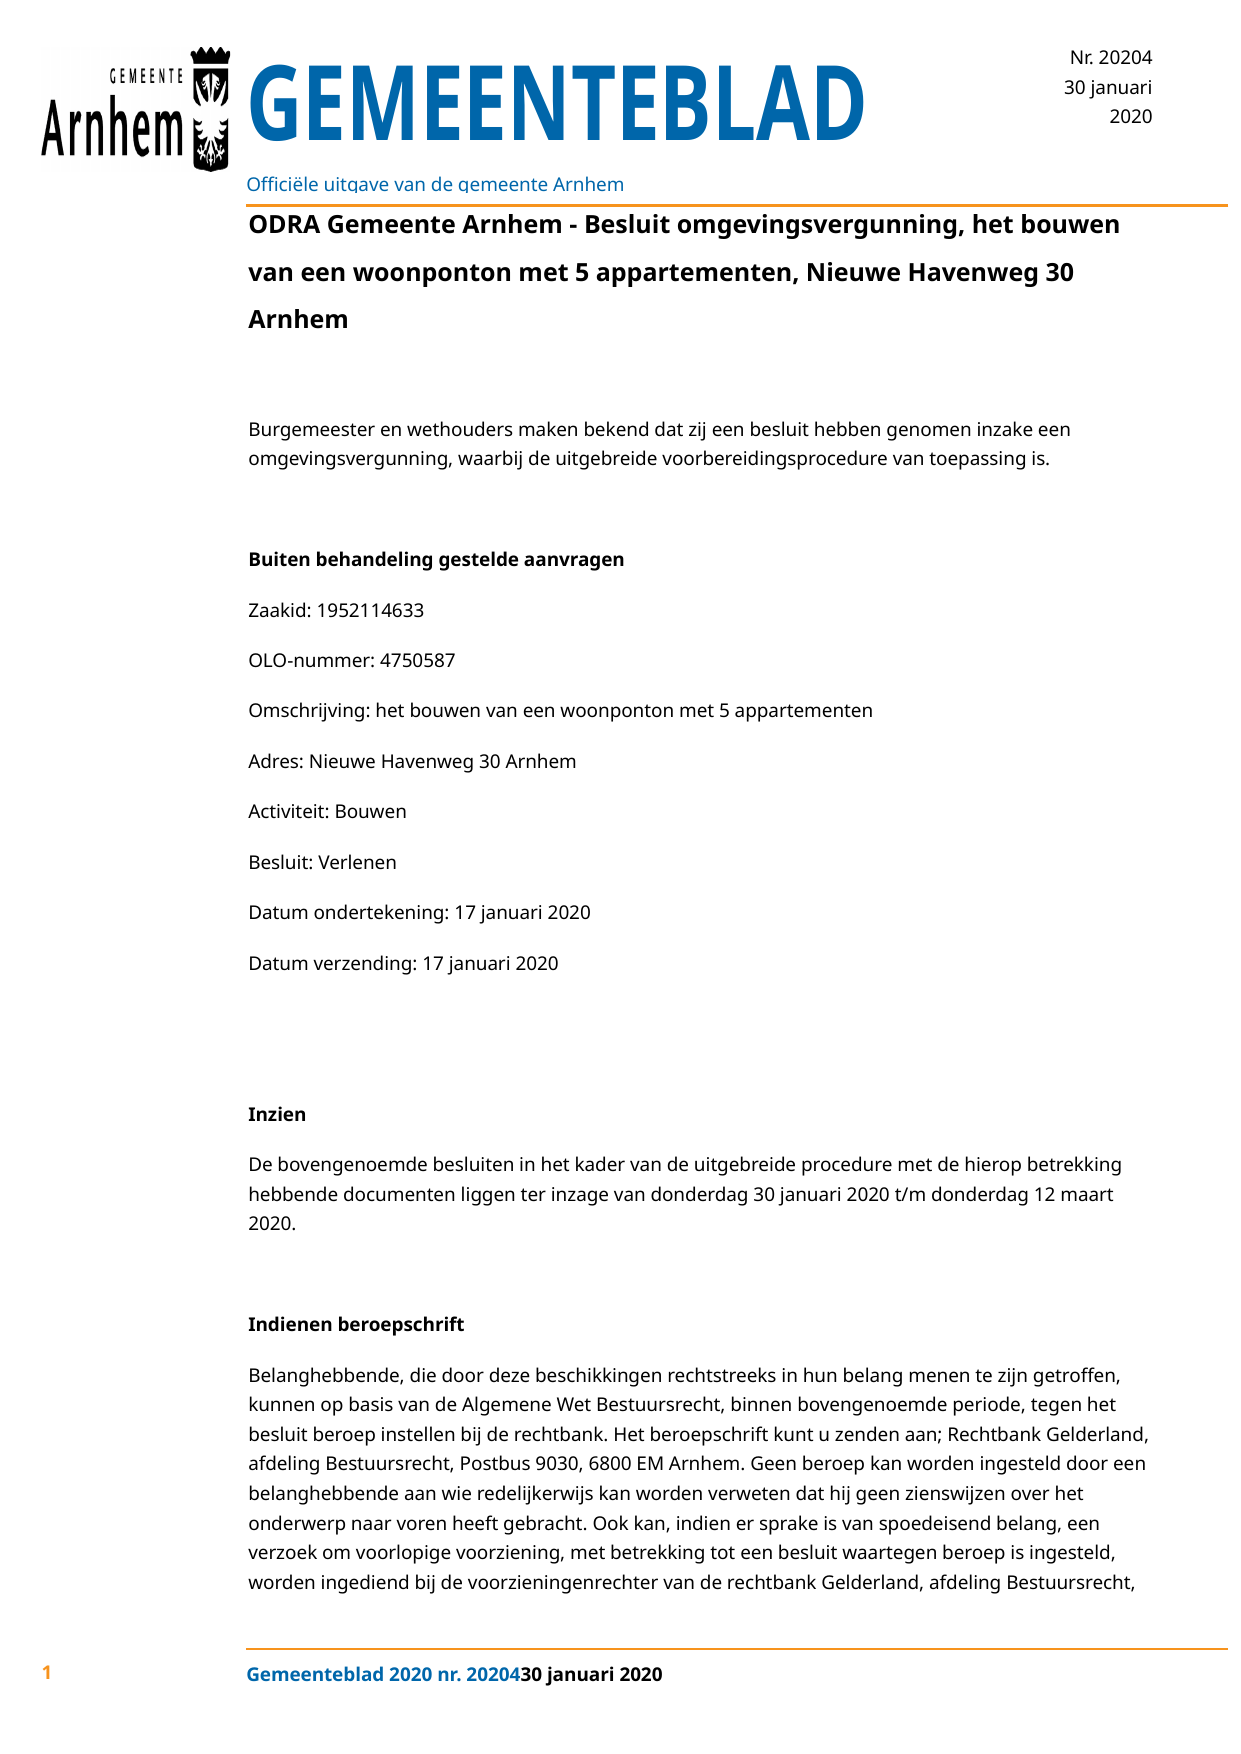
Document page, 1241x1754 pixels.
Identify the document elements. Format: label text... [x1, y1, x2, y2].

text Belanghebbende, die door deze beschikkingen rechtstreeks in hun belang menen te zijn getroffen, kunnen op basis van de Algemene Wet Bestuursrecht, binnen bovengenoemde periode, tegen het besluit beroep instellen bij de rechtbank. Het beroepschrift kunt u zenden aan; Rechtbank Gelderland, afdeling Bestuursrecht, Postbus 9030, 6800 EM Arnhem. Geen beroep kan worden ingesteld door een belanghebbende aan wie redelijkerwijs kan worden verweten dat hij geen zienswijzen over het onderwerp naar voren heeft gebracht. Ook kan, indien er sprake is van spoedeisend belang, een verzoek om voorlopige voorziening, met betrekking tot een besluit waartegen beroep is ingesteld, worden ingediend bij de voorzieningenrechter van de rechtbank Gelderland, afdeling Bestuursrecht, [248, 1362, 1152, 1594]
text Buiten behandeling gestelde aanvragen [248, 546, 1152, 572]
text De bovengenoemde besluiten in het kader van de uitgebreide procedure met de hierop betrekking hebbende documenten liggen ter inzage van donderdag 30 januari 2020 t/m donderdag 12 maart 2020. [248, 1151, 1152, 1236]
text Adres: Nieuwe Havenweg 30 Arnhem [248, 748, 1152, 774]
text ODRA Gemeente Arnhem - Besluit omgevingsvergunning, het bouwen van een woonponton met 5 appartementen, Nieuwe Havenweg 30 Arnhem [248, 207, 1152, 336]
text Inzien [248, 1101, 1152, 1127]
text Activiteit: Bouwen [248, 798, 1152, 824]
text Besluit: Verlenen [248, 849, 1152, 874]
text OLO-nummer: 4750587 [248, 647, 1152, 673]
text Omschrijving: het bouwen van een woonponton met 5 appartementen [248, 698, 1152, 723]
text Burgemeester en wethouders maken bekend dat zij een besluit hebben genomen inzake een omgevingsvergunning, waarbij de uitgebreide voorbereidingsprocedure van toepassing is. [248, 416, 1152, 471]
text Indienen beroepschrift [248, 1311, 1152, 1337]
text Zaakid: 1952114633 [248, 597, 1152, 622]
text Datum verzending: 17 januari 2020 [248, 950, 1152, 975]
text Datum ondertekening: 17 januari 2020 [248, 899, 1152, 925]
picture [41, 47, 231, 172]
